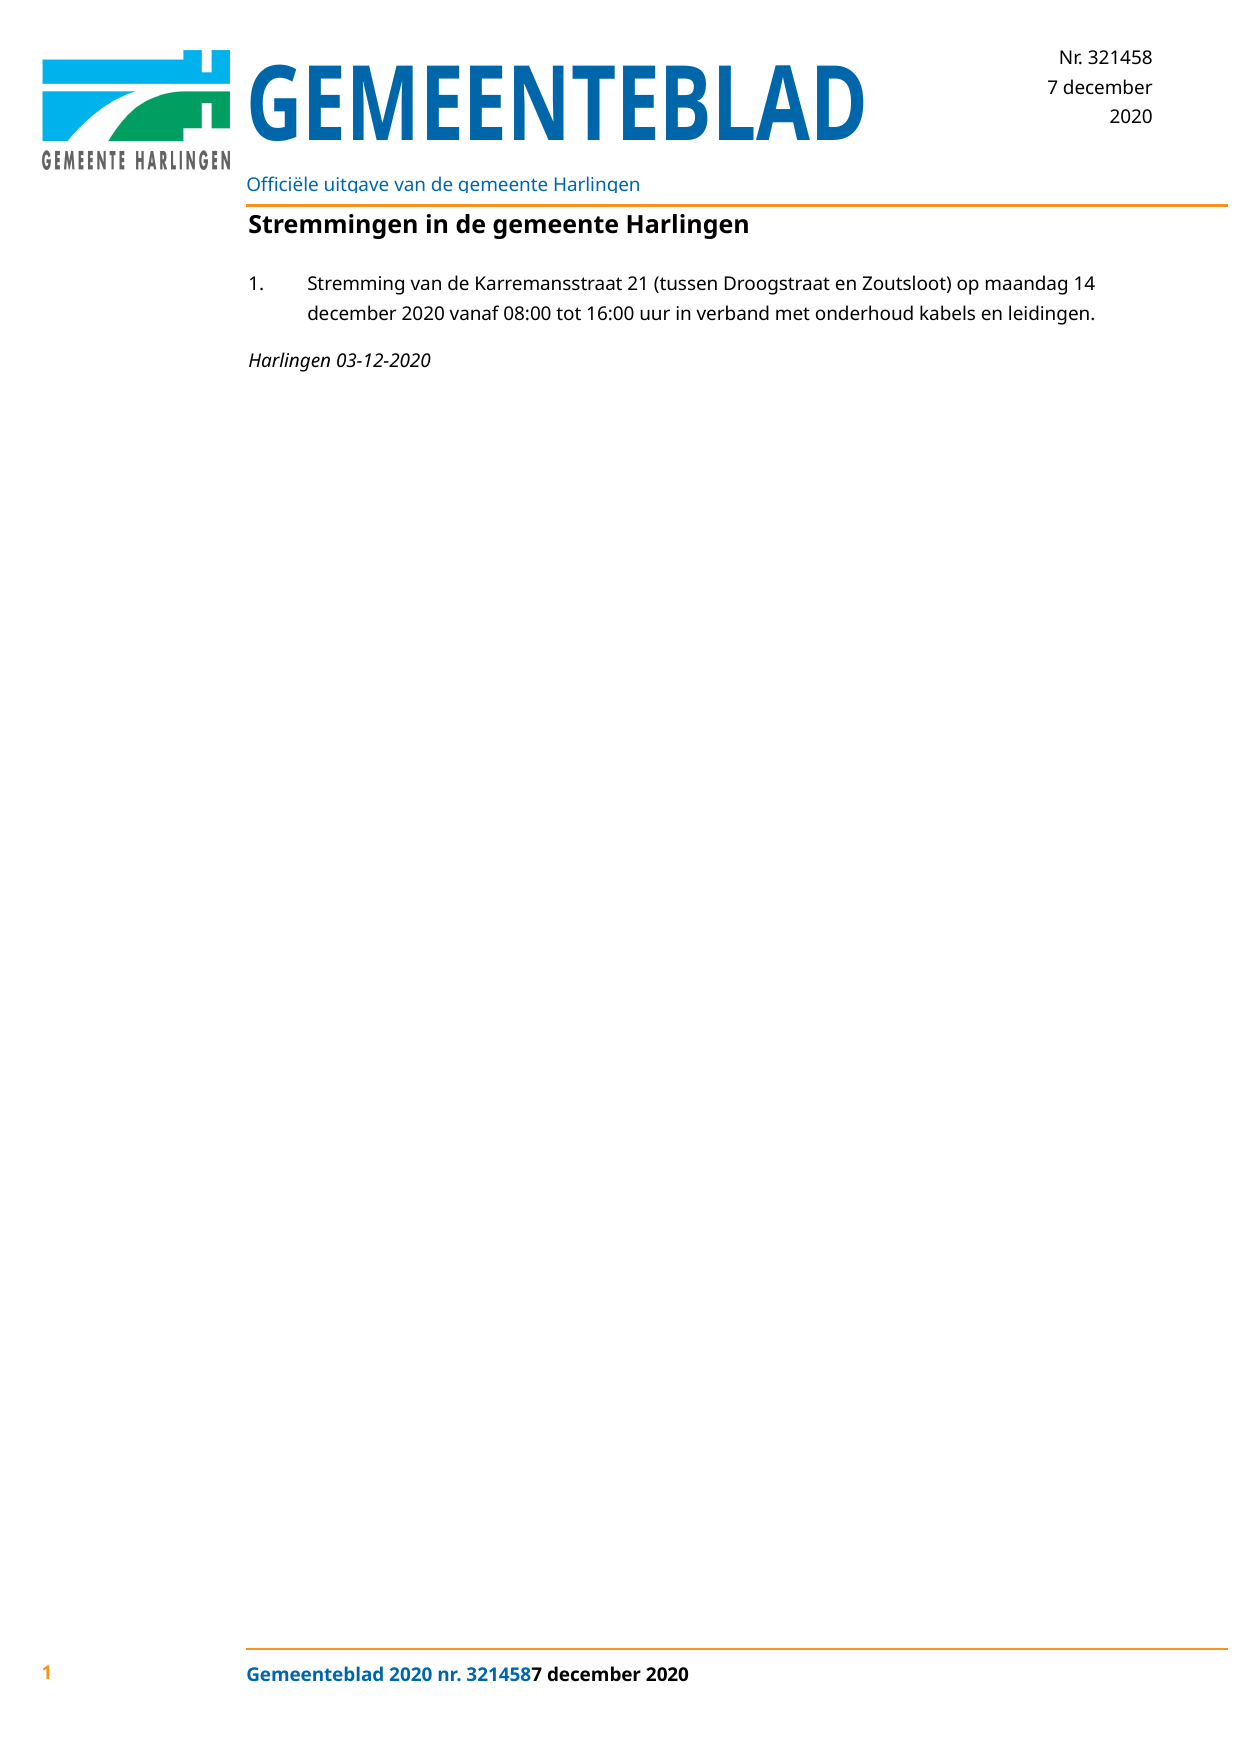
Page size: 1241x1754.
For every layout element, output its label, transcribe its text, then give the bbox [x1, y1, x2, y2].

text Harlingen 03-12-2020 [248, 348, 1152, 373]
text Stremmingen in de gemeente Harlingen [248, 207, 1152, 241]
picture [41, 47, 231, 172]
list Stremming van de Karremansstraat 21 (tussen Droogstraat en Zoutsloot) op maandag 14 december 2020 vanaf 08:00 tot 16:00 uur in verband met onderhoud kabels en leidingen. [248, 270, 1152, 326]
